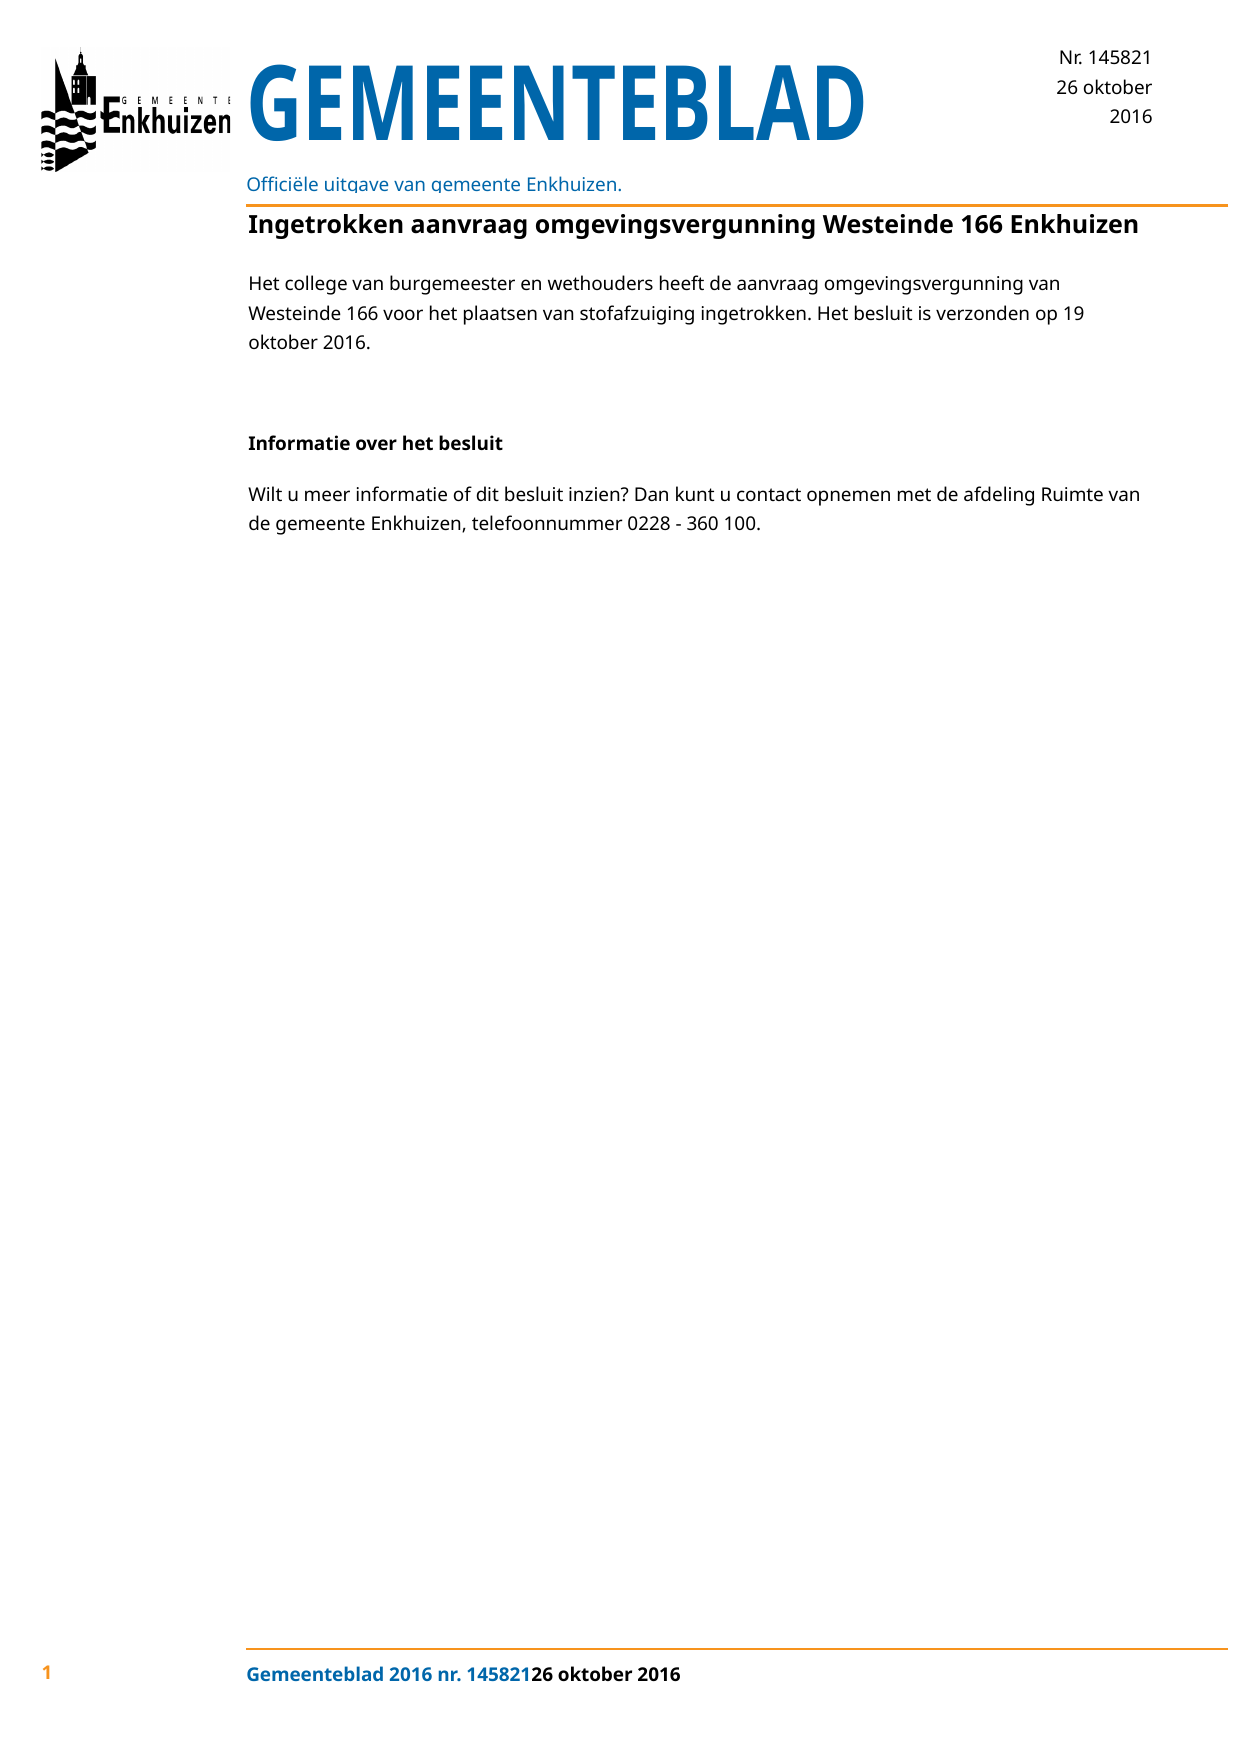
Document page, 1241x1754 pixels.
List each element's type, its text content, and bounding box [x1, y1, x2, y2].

text Ingetrokken aanvraag omgevingsvergunning Westeinde 166 Enkhuizen [248, 207, 1152, 241]
text Het college van burgemeester en wethouders heeft de aanvraag omgevingsvergunning van Westeinde 166 voor het plaatsen van stofafzuiging ingetrokken. Het besluit is verzonden op 19 oktober 2016. [248, 270, 1152, 355]
picture [41, 47, 231, 172]
text Informatie over het besluit [248, 430, 1152, 456]
text Wilt u meer informatie of dit besluit inzien? Dan kunt u contact opnemen met de afdeling Ruimte van de gemeente Enkhuizen, telefoonnummer 0228 - 360 100. [248, 481, 1152, 536]
